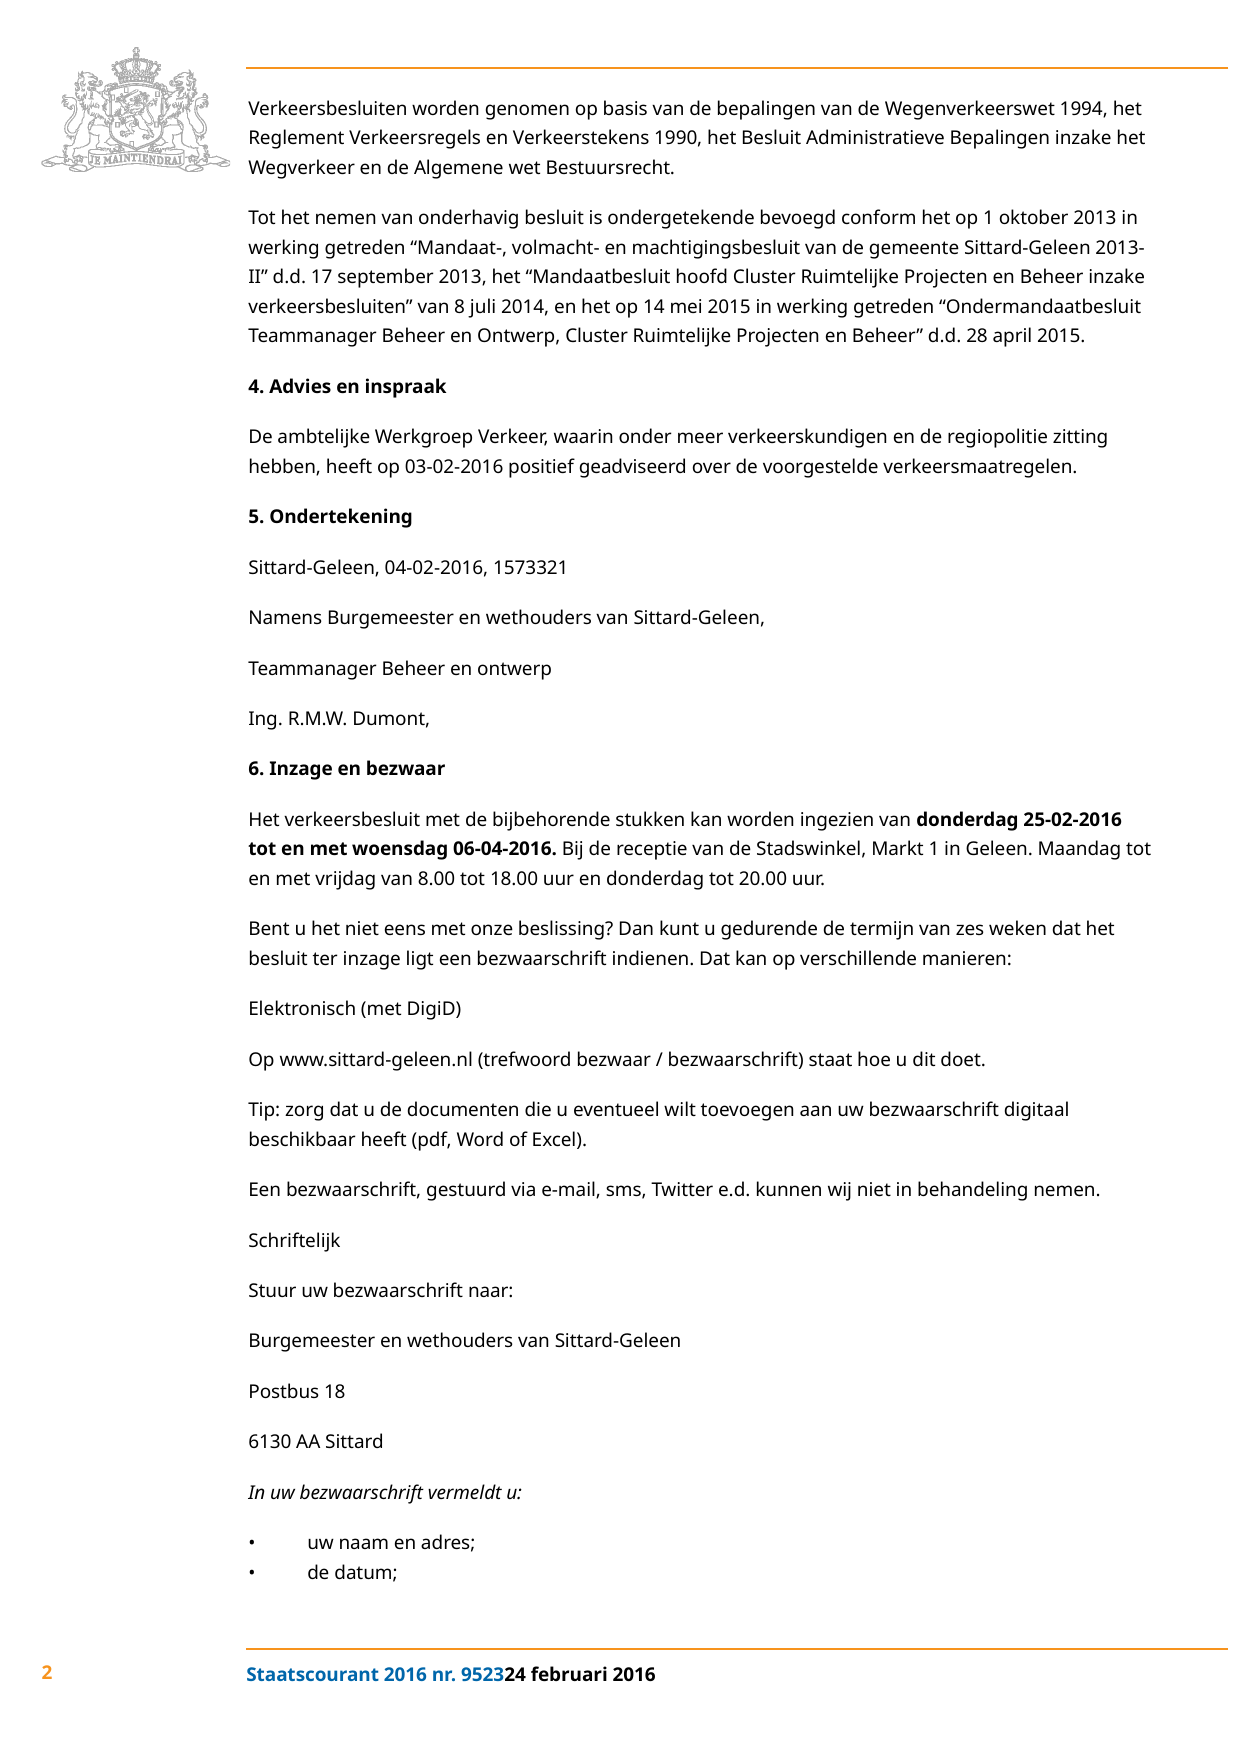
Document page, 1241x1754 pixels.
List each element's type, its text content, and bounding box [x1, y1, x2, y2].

list de datum; [248, 1559, 1152, 1585]
text 5. Ondertekening [248, 503, 1152, 529]
text 4. Advies en inspraak [248, 373, 1152, 399]
text Verkeersbesluiten worden genomen op basis van de bepalingen van de Wegenverkeerswet 1994, het Reglement Verkeersregels en Verkeerstekens 1990, het Besluit Administratieve Bepalingen inzake het Wegverkeer en de Algemene wet Bestuursrecht. [248, 95, 1152, 180]
text Bent u het niet eens met onze beslissing? Dan kunt u gedurende de termijn van zes weken dat het besluit ter inzage ligt een bezwaarschrift indienen. Dat kan op verschillende manieren: [248, 916, 1152, 971]
text De ambtelijke Werkgroep Verkeer, waarin onder meer verkeerskundigen en de regiopolitie zitting hebben, heeft op 03-02-2016 positief geadviseerd over de voorgestelde verkeersmaatregelen. [248, 423, 1152, 479]
text Tip: zorg dat u de documenten die u eventueel wilt toevoegen aan uw bezwaarschrift digitaal beschikbaar heeft (pdf, Word of Excel). [248, 1096, 1152, 1152]
picture [41, 47, 231, 172]
text Namens Burgemeester en wethouders van Sittard-Geleen, [248, 604, 1152, 630]
text Stuur uw bezwaarschrift naar: [248, 1277, 1152, 1303]
text In uw bezwaarschrift vermeldt u: [248, 1479, 1152, 1505]
text 6. Inzage en bezwaar [248, 756, 1152, 781]
text Sittard-Geleen, 04-02-2016, 1573321 [248, 554, 1152, 580]
text Ing. R.M.W. Dumont, [248, 705, 1152, 731]
text Postbus 18 [248, 1378, 1152, 1404]
text Tot het nemen van onderhavig besluit is ondergetekende bevoegd conform het op 1 oktober 2013 in werking getreden “Mandaat-, volmacht- en machtigingsbesluit van de gemeente Sittard-Geleen 2013-II” d.d. 17 september 2013, het “Mandaatbesluit hoofd Cluster Ruimtelijke Projecten en Beheer inzake verkeersbesluiten” van 8 juli 2014, en het op 14 mei 2015 in werking getreden “Ondermandaatbesluit Teammanager Beheer en Ontwerp, Cluster Ruimtelijke Projecten en Beheer” d.d. 28 april 2015. [248, 204, 1152, 348]
text Een bezwaarschrift, gestuurd via e-mail, sms, Twitter e.d. kunnen wij niet in behandeling nemen. [248, 1176, 1152, 1202]
text 6130 AA Sittard [248, 1428, 1152, 1454]
text Elektronisch (met DigiD) [248, 996, 1152, 1021]
list uw naam en adres; [248, 1529, 1152, 1555]
text Burgemeester en wethouders van Sittard-Geleen [248, 1328, 1152, 1353]
text Schriftelijk [248, 1227, 1152, 1253]
text Het verkeersbesluit met de bijbehorende stukken kan worden ingezien van donderdag 25-02-2016 tot en met woensdag 06-04-2016. Bij de receptie van de Stadswinkel, Markt 1 in Geleen. Maandag tot en met vrijdag van 8.00 tot 18.00 uur en donderdag tot 20.00 uur. [248, 806, 1152, 891]
text Teammanager Beheer en ontwerp [248, 655, 1152, 681]
text Op www.sittard-geleen.nl (trefwoord bezwaar / bezwaarschrift) staat hoe u dit doet. [248, 1046, 1152, 1072]
